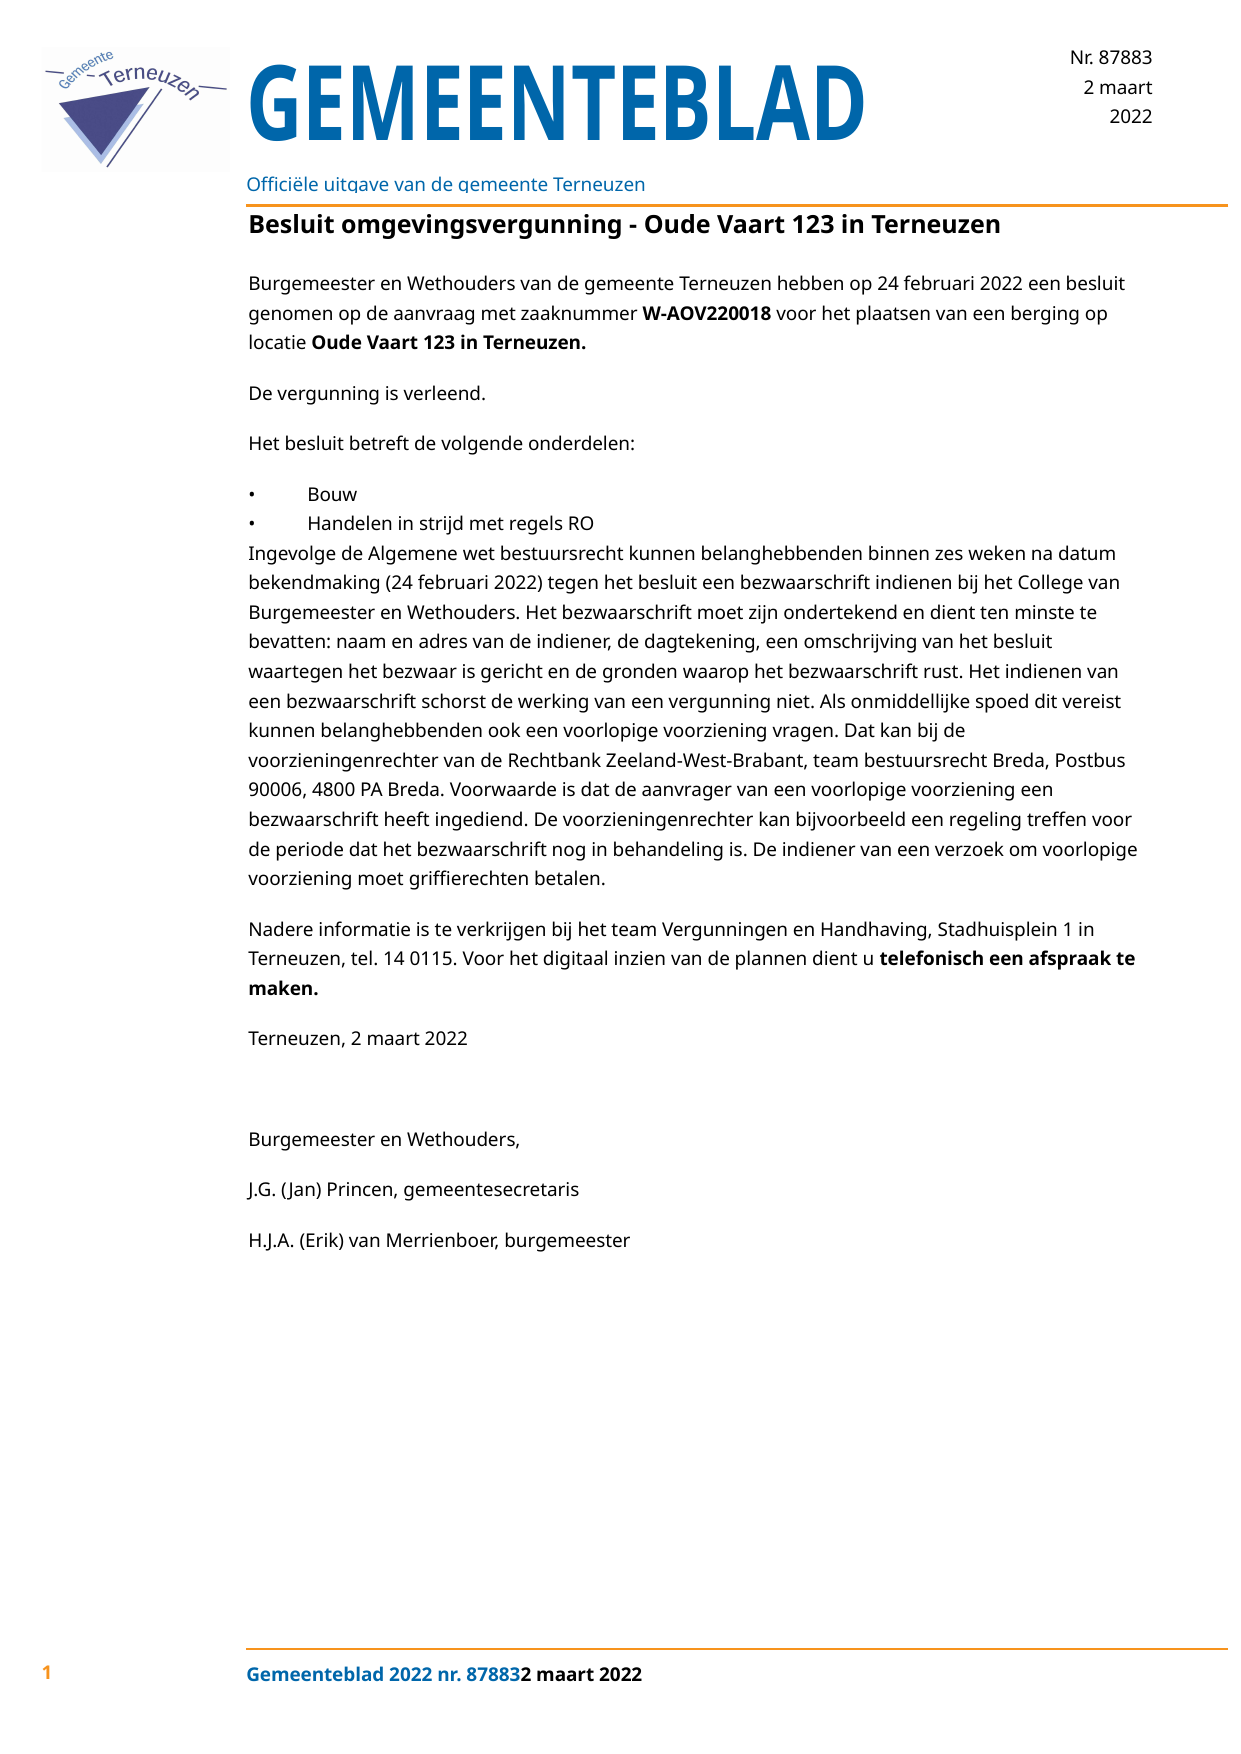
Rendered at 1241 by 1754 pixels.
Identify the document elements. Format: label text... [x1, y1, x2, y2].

list Handelen in strijd met regels RO [248, 510, 1152, 536]
text Burgemeester en Wethouders van de gemeente Terneuzen hebben op 24 februari 2022 een besluit genomen op de aanvraag met zaaknummer W-AOV220018 voor het plaatsen van een berging op locatie Oude Vaart 123 in Terneuzen. [248, 270, 1152, 355]
text Het besluit betreft de volgende onderdelen: [248, 430, 1152, 456]
text H.J.A. (Erik) van Merrienboer, burgemeester [248, 1227, 1152, 1253]
text De vergunning is verleend. [248, 380, 1152, 406]
text Burgemeester en Wethouders, [248, 1126, 1152, 1152]
text Ingevolge de Algemene wet bestuursrecht kunnen belanghebbenden binnen zes weken na datum bekendmaking (24 februari 2022) tegen het besluit een bezwaarschrift indienen bij het College van Burgemeester en Wethouders. Het bezwaarschrift moet zijn ondertekend en dient ten minste te bevatten: naam en adres van de indiener, de dagtekening, een omschrijving van het besluit waartegen het bezwaar is gericht en de gronden waarop het bezwaarschrift rust. Het indienen van een bezwaarschrift schorst de werking van een vergunning niet. Als onmiddellijke spoed dit vereist kunnen belanghebbenden ook een voorlopige voorziening vragen. Dat kan bij de voorzieningenrechter van de Rechtbank Zeeland-West-Brabant, team bestuursrecht Breda, Postbus 90006, 4800 PA Breda. Voorwaarde is dat de aanvrager van een voorlopige voorziening een bezwaarschrift heeft ingediend. De voorzieningenrechter kan bijvoorbeeld een regeling treffen voor de periode dat het bezwaarschrift nog in behandeling is. De indiener van een verzoek om voorlopige voorziening moet griffierechten betalen. [248, 540, 1152, 891]
picture [41, 47, 231, 172]
text Terneuzen, 2 maart 2022 [248, 1025, 1152, 1051]
text Nadere informatie is te verkrijgen bij het team Vergunningen en Handhaving, Stadhuisplein 1 in Terneuzen, tel. 14 0115. Voor het digitaal inzien van de plannen dient u telefonisch een afspraak te maken. [248, 916, 1152, 1001]
list Bouw [248, 481, 1152, 506]
text Besluit omgevingsvergunning - Oude Vaart 123 in Terneuzen [248, 207, 1152, 241]
text J.G. (Jan) Princen, gemeentesecretaris [248, 1177, 1152, 1202]
